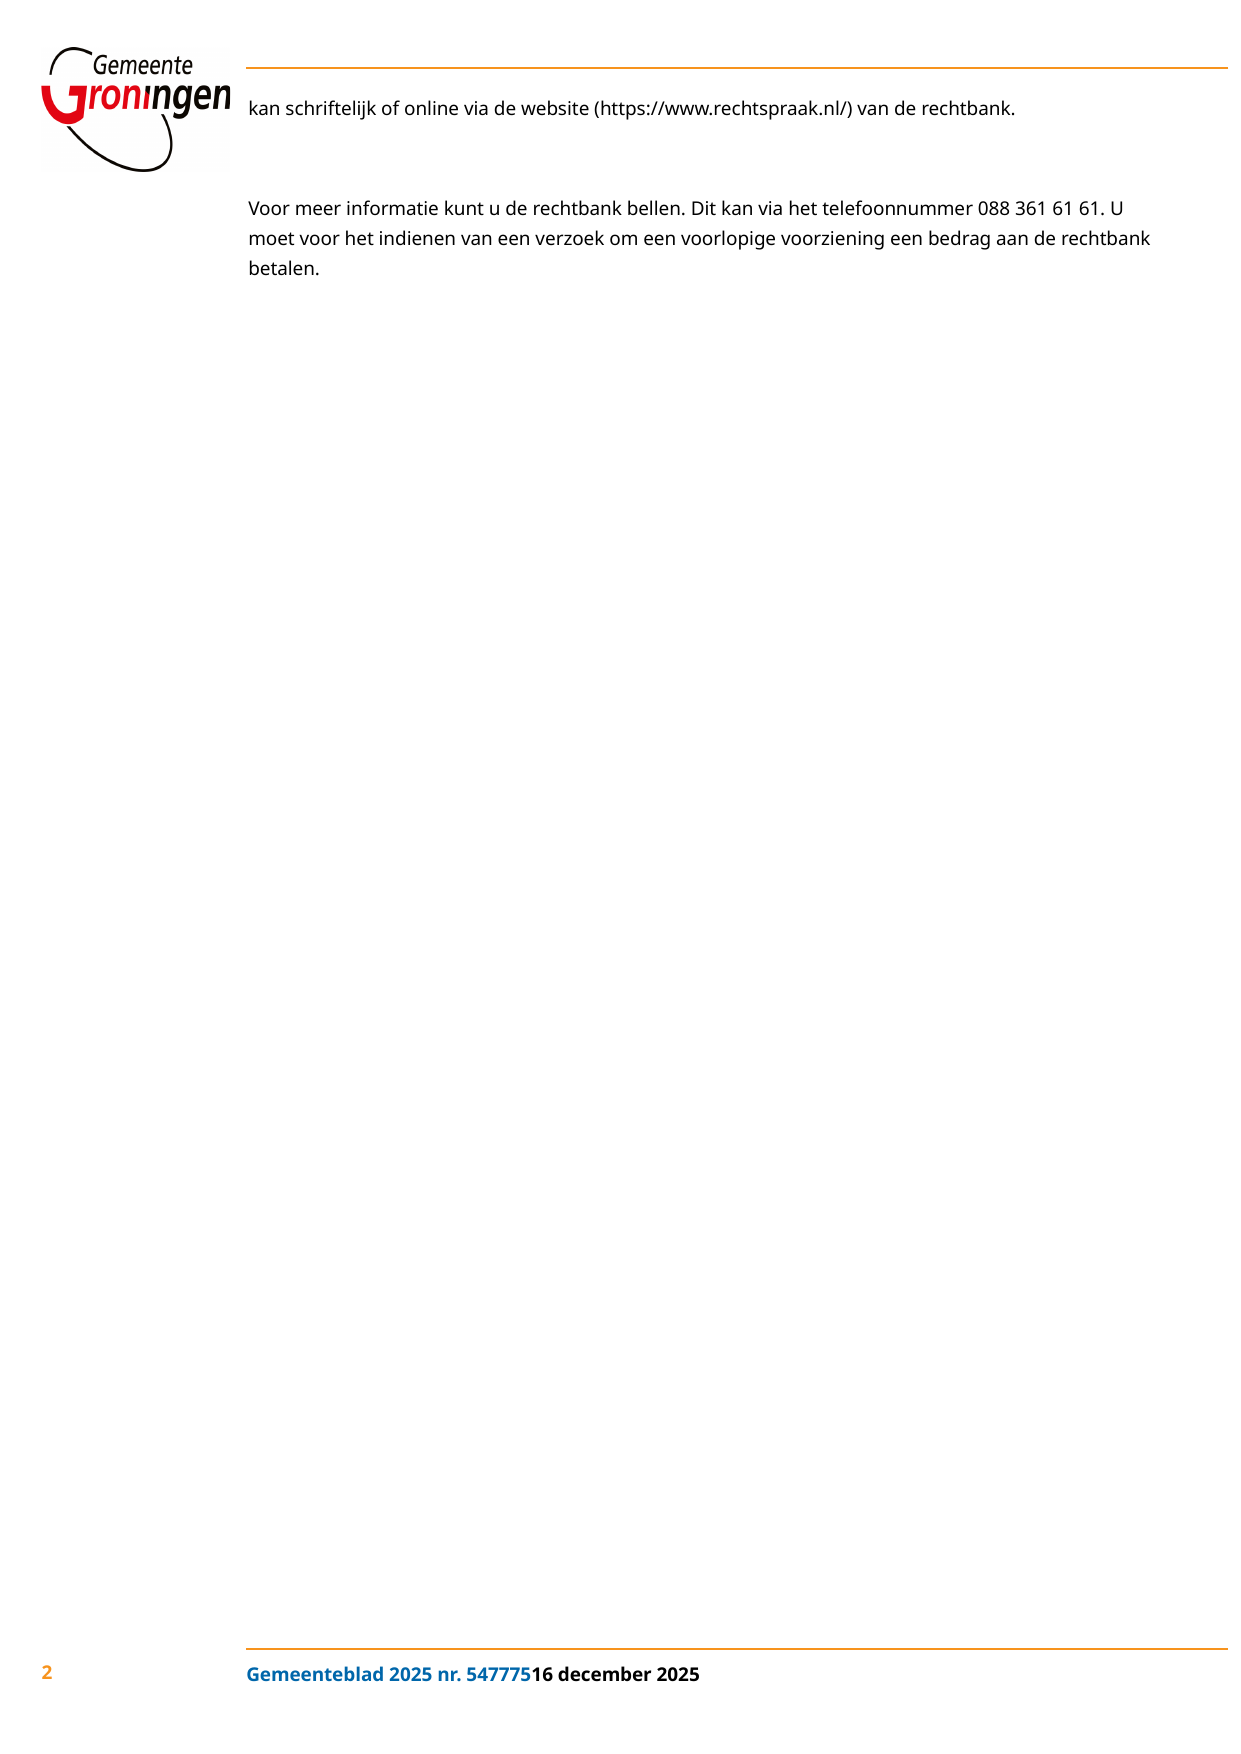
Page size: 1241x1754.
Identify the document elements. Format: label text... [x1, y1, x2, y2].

picture [41, 47, 231, 172]
text Voor meer informatie kunt u de rechtbank bellen. Dit kan via het telefoonnummer 088 361 61 61. U moet voor het indienen van een verzoek om een voorlopige voorziening een bedrag aan de rechtbank betalen. [248, 196, 1152, 281]
text kan schriftelijk of online via de website (https://www.rechtspraak.nl/) van de rechtbank. [248, 95, 1152, 121]
